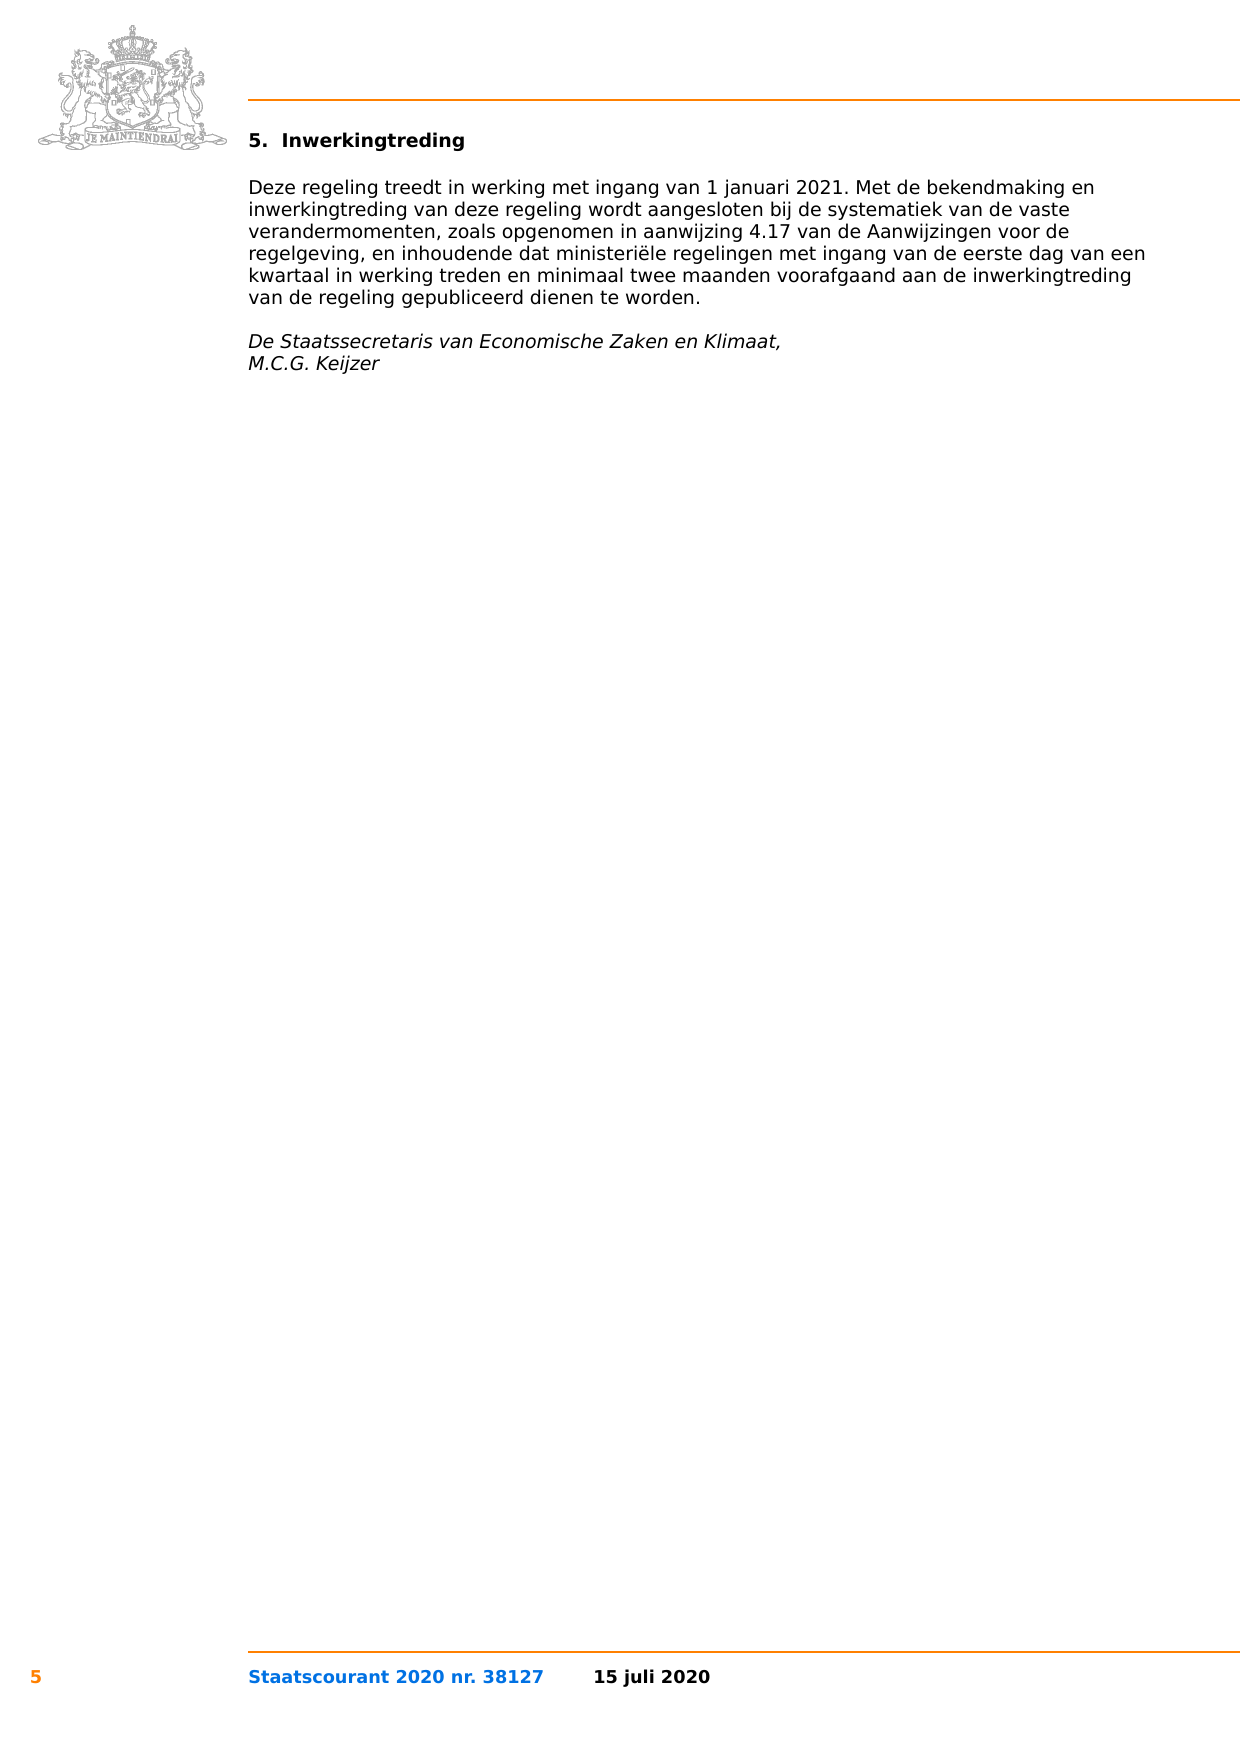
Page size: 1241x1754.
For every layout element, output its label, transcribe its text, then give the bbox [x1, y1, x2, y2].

picture [38, 25, 227, 150]
text De Staatssecretaris van Economische Zaken en Klimaat, M.C.G. Keijzer [248, 331, 1163, 374]
text Deze regeling treedt in werking met ingang van 1 januari 2021. Met de bekendmaking en inwerkingtreding van deze regeling wordt aangesloten bij de systematiek van de vaste verandermomenten, zoals opgenomen in aanwijzing 4.17 van de Aanwijzingen voor de regelgeving, en inhoudende dat ministeriële regelingen met ingang van de eerste dag van een kwartaal in werking treden en minimaal twee maanden voorafgaand aan de inwerkingtreding van de regeling gepubliceerd dienen te worden. [248, 177, 1163, 309]
subtitle 5. Inwerkingtreding [248, 130, 1163, 152]
